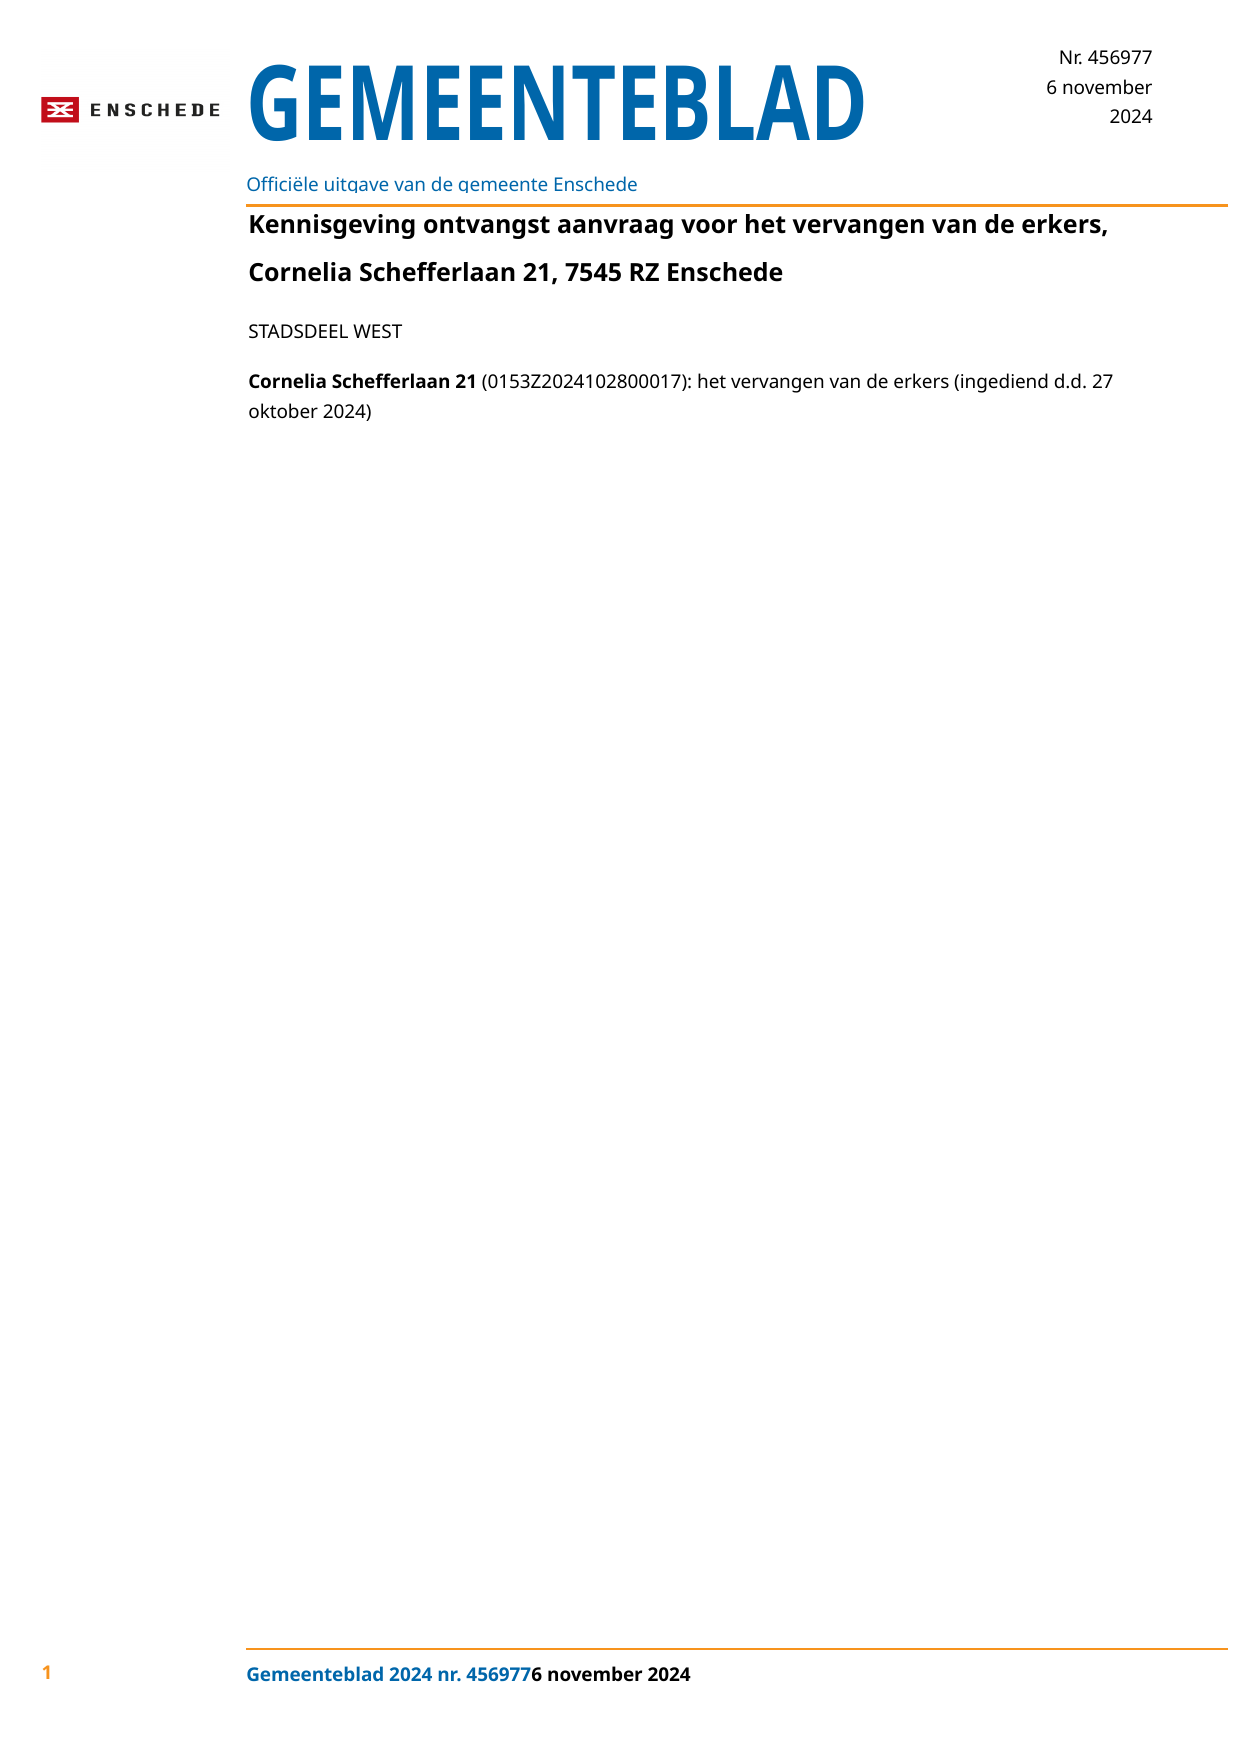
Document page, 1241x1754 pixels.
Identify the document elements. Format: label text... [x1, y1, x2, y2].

picture [41, 47, 231, 172]
text Kennisgeving ontvangst aanvraag voor het vervangen van de erkers, Cornelia Schefferlaan 21, 7545 RZ Enschede [248, 207, 1152, 288]
text Cornelia Schefferlaan 21 (0153Z2024102800017): het vervangen van de erkers (ingediend d.d. 27 oktober 2024) [248, 368, 1152, 424]
text STADSDEEL WEST [248, 318, 1152, 344]
